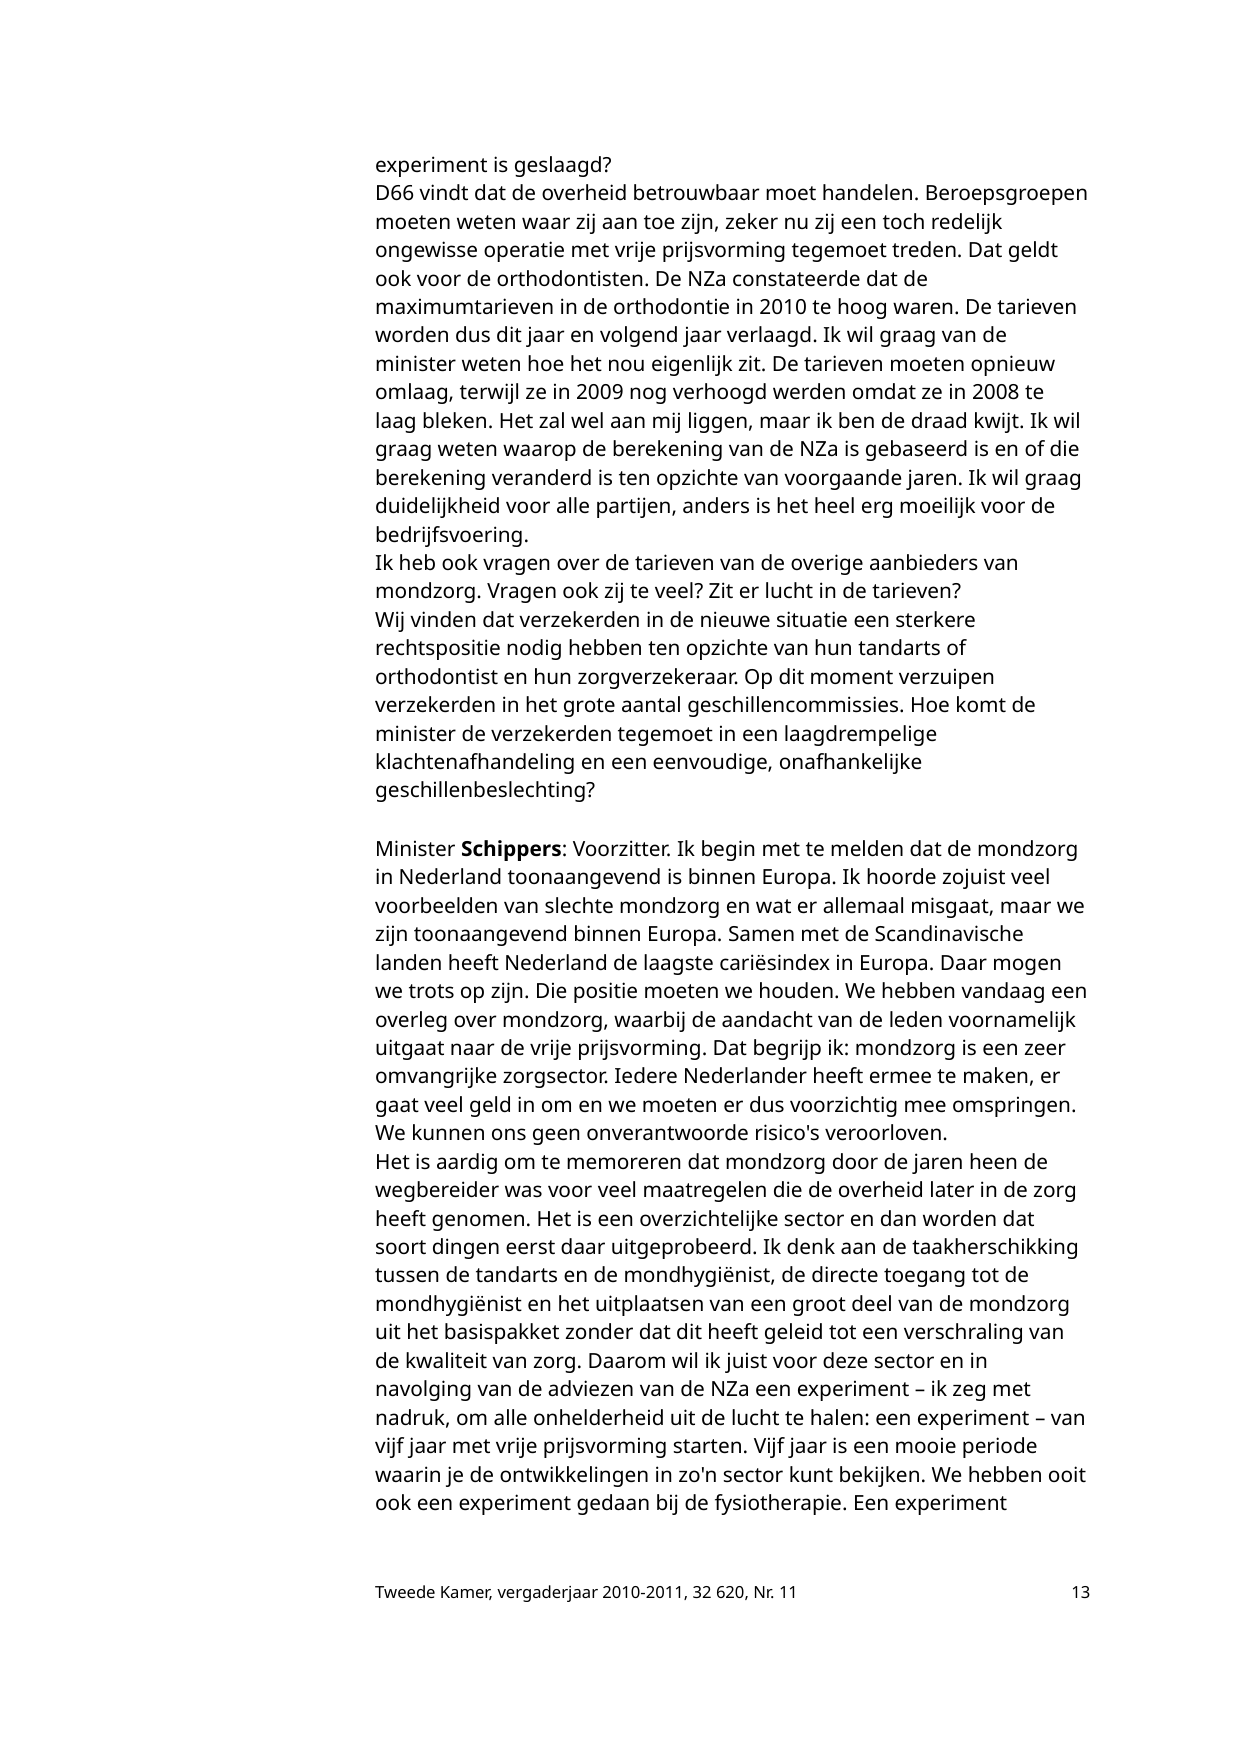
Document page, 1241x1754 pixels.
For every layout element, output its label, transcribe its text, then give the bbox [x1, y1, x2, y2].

text Minister Schippers: Voorzitter. Ik begin met te melden dat de mondzorg in Nederland toonaangevend is binnen Europa. Ik hoorde zojuist veel voorbeelden van slechte mondzorg en wat er allemaal misgaat, maar we zijn toonaangevend binnen Europa. Samen met de Scandinavische landen heeft Nederland de laagste cariësindex in Europa. Daar mogen we trots op zijn. Die positie moeten we houden. We hebben vandaag een overleg over mondzorg, waarbij de aandacht van de leden voornamelijk uitgaat naar de vrije prijsvorming. Dat begrijp ik: mondzorg is een zeer omvangrijke zorgsector. Iedere Nederlander heeft ermee te maken, er gaat veel geld in om en we moeten er dus voorzichtig mee omspringen. We kunnen ons geen onverantwoorde risico's veroorloven. [375, 834, 1090, 1147]
text Het is aardig om te memoreren dat mondzorg door de jaren heen de wegbereider was voor veel maatregelen die de overheid later in de zorg heeft genomen. Het is een overzichtelijke sector en dan worden dat soort dingen eerst daar uitgeprobeerd. Ik denk aan de taakherschikking tussen de tandarts en de mondhygiënist, de directe toegang tot de mondhygiënist en het uitplaatsen van een groot deel van de mondzorg uit het basispakket zonder dat dit heeft geleid tot een verschraling van de kwaliteit van zorg. Daarom wil ik juist voor deze sector en in navolging van de adviezen van de NZa een experiment – ik zeg met nadruk, om alle onhelderheid uit de lucht te halen: een experiment – van vijf jaar met vrije prijsvorming starten. Vijf jaar is een mooie periode waarin je de ontwikkelingen in zo'n sector kunt bekijken. We hebben ooit ook een experiment gedaan bij de fysiotherapie. Een experiment [375, 1147, 1090, 1517]
text Wij vinden dat verzekerden in de nieuwe situatie een sterkere rechtspositie nodig hebben ten opzichte van hun tandarts of orthodontist en hun zorgverzekeraar. Op dit moment verzuipen verzekerden in het grote aantal geschillencommissies. Hoe komt de minister de verzekerden tegemoet in een laagdrempelige klachtenafhandeling en een eenvoudige, onafhankelijke geschillenbeslechting? [375, 605, 1090, 804]
text D66 vindt dat de overheid betrouwbaar moet handelen. Beroepsgroepen moeten weten waar zij aan toe zijn, zeker nu zij een toch redelijk ongewisse operatie met vrije prijsvorming tegemoet treden. Dat geldt ook voor de orthodontisten. De NZa constateerde dat de maximumtarieven in de orthodontie in 2010 te hoog waren. De tarieven worden dus dit jaar en volgend jaar verlaagd. Ik wil graag van de minister weten hoe het nou eigenlijk zit. De tarieven moeten opnieuw omlaag, terwijl ze in 2009 nog verhoogd werden omdat ze in 2008 te laag bleken. Het zal wel aan mij liggen, maar ik ben de draad kwijt. Ik wil graag weten waarop de berekening van de NZa is gebaseerd is en of die berekening veranderd is ten opzichte van voorgaande jaren. Ik wil graag duidelijkheid voor alle partijen, anders is het heel erg moeilijk voor de bedrijfsvoering. [375, 178, 1090, 548]
text Ik heb ook vragen over de tarieven van de overige aanbieders van mondzorg. Vragen ook zij te veel? Zit er lucht in de tarieven? [375, 548, 1090, 605]
text experiment is geslaagd? [375, 150, 1090, 178]
